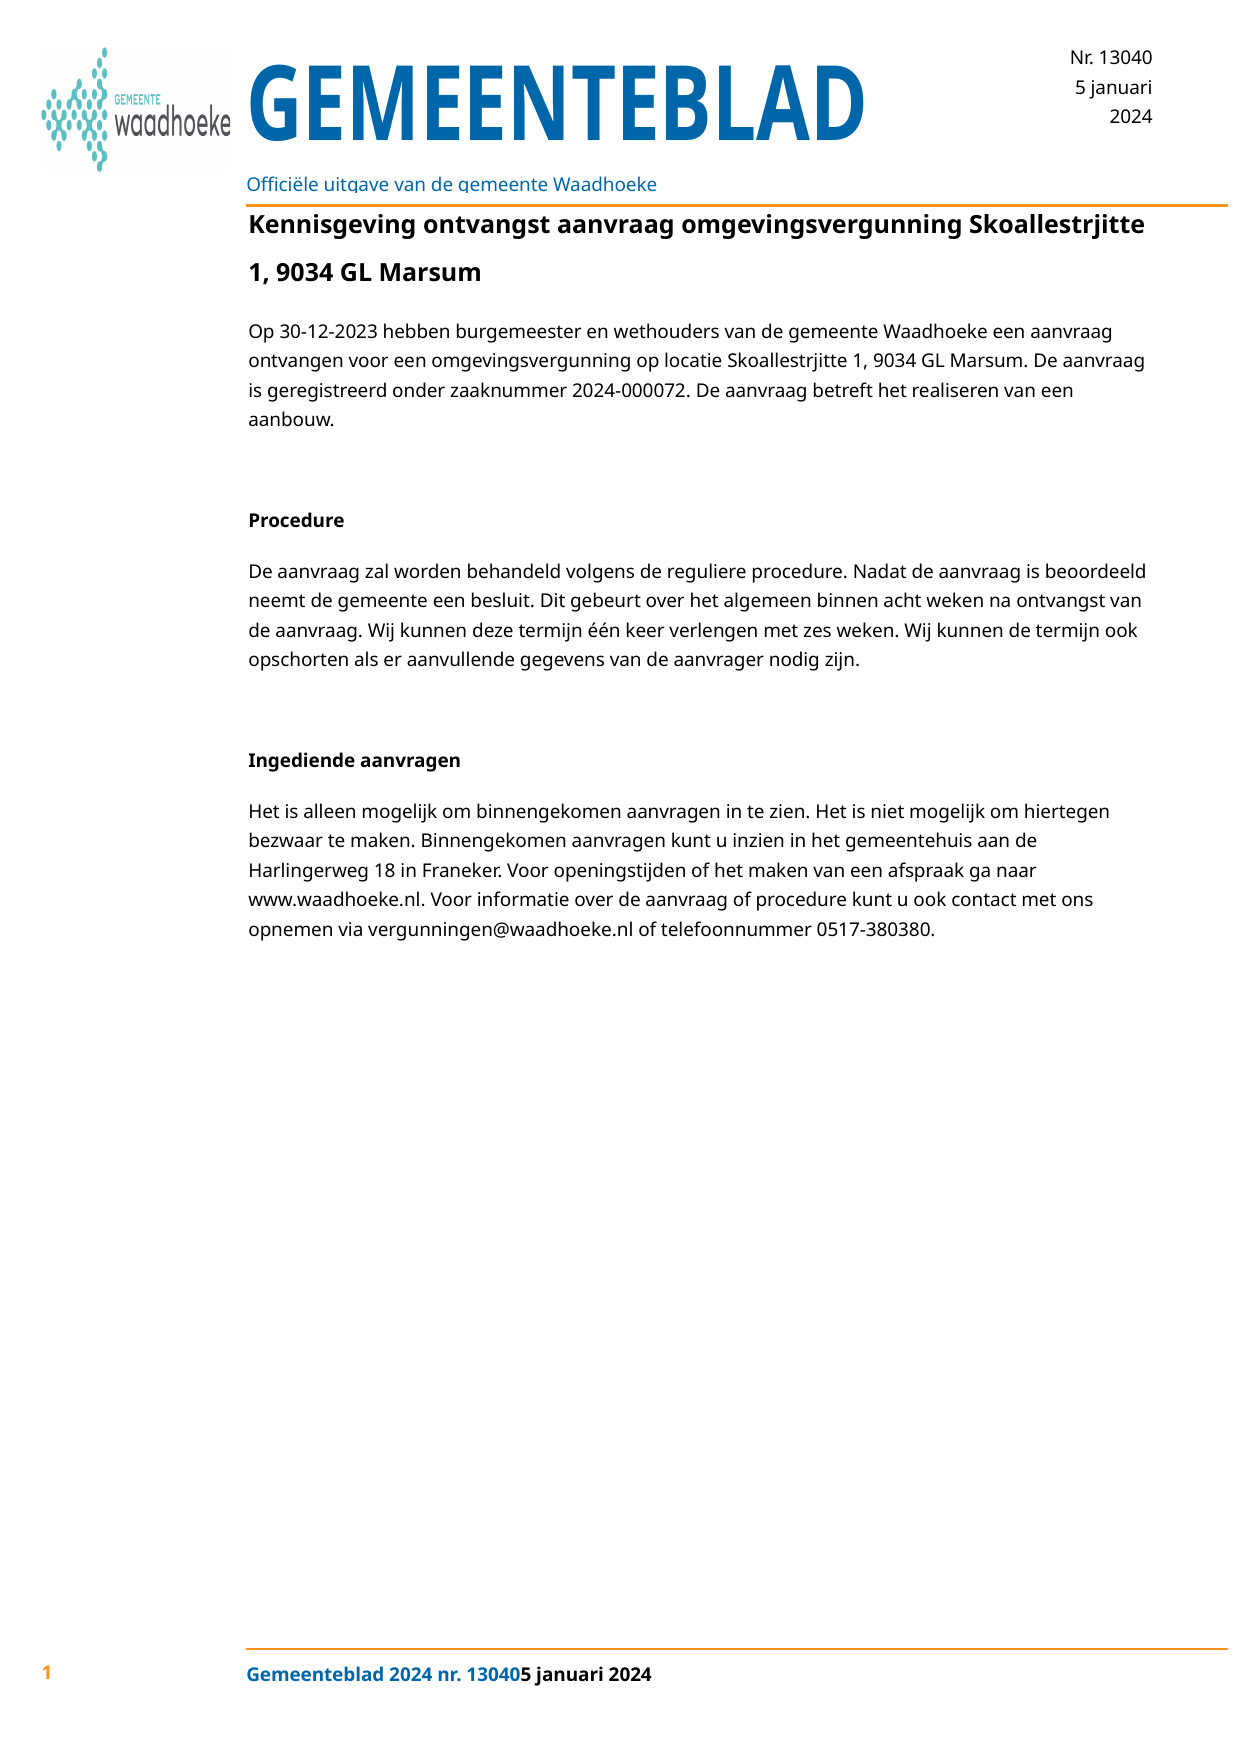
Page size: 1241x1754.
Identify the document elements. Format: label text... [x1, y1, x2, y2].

picture [41, 47, 231, 172]
text Procedure [248, 507, 1152, 533]
text De aanvraag zal worden behandeld volgens de reguliere procedure. Nadat de aanvraag is beoordeeld neemt de gemeente een besluit. Dit gebeurt over het algemeen binnen acht weken na ontvangst van de aanvraag. Wij kunnen deze termijn één keer verlengen met zes weken. Wij kunnen de termijn ook opschorten als er aanvullende gegevens van de aanvrager nodig zijn. [248, 558, 1152, 672]
text Kennisgeving ontvangst aanvraag omgevingsvergunning Skoallestrjitte 1, 9034 GL Marsum [248, 207, 1152, 288]
text Ingediende aanvragen [248, 747, 1152, 773]
text Het is alleen mogelijk om binnengekomen aanvragen in te zien. Het is niet mogelijk om hiertegen bezwaar te maken. Binnengekomen aanvragen kunt u inzien in het gemeentehuis aan de Harlingerweg 18 in Franeker. Voor openingstijden of het maken van een afspraak ga naar www.waadhoeke.nl. Voor informatie over de aanvraag of procedure kunt u ook contact met ons opnemen via vergunningen@waadhoeke.nl of telefoonnummer 0517-380380. [248, 798, 1152, 942]
text Op 30-12-2023 hebben burgemeester en wethouders van de gemeente Waadhoeke een aanvraag ontvangen voor een omgevingsvergunning op locatie Skoallestrjitte 1, 9034 GL Marsum. De aanvraag is geregistreerd onder zaaknummer 2024-000072. De aanvraag betreft het realiseren van een aanbouw. [248, 318, 1152, 432]
